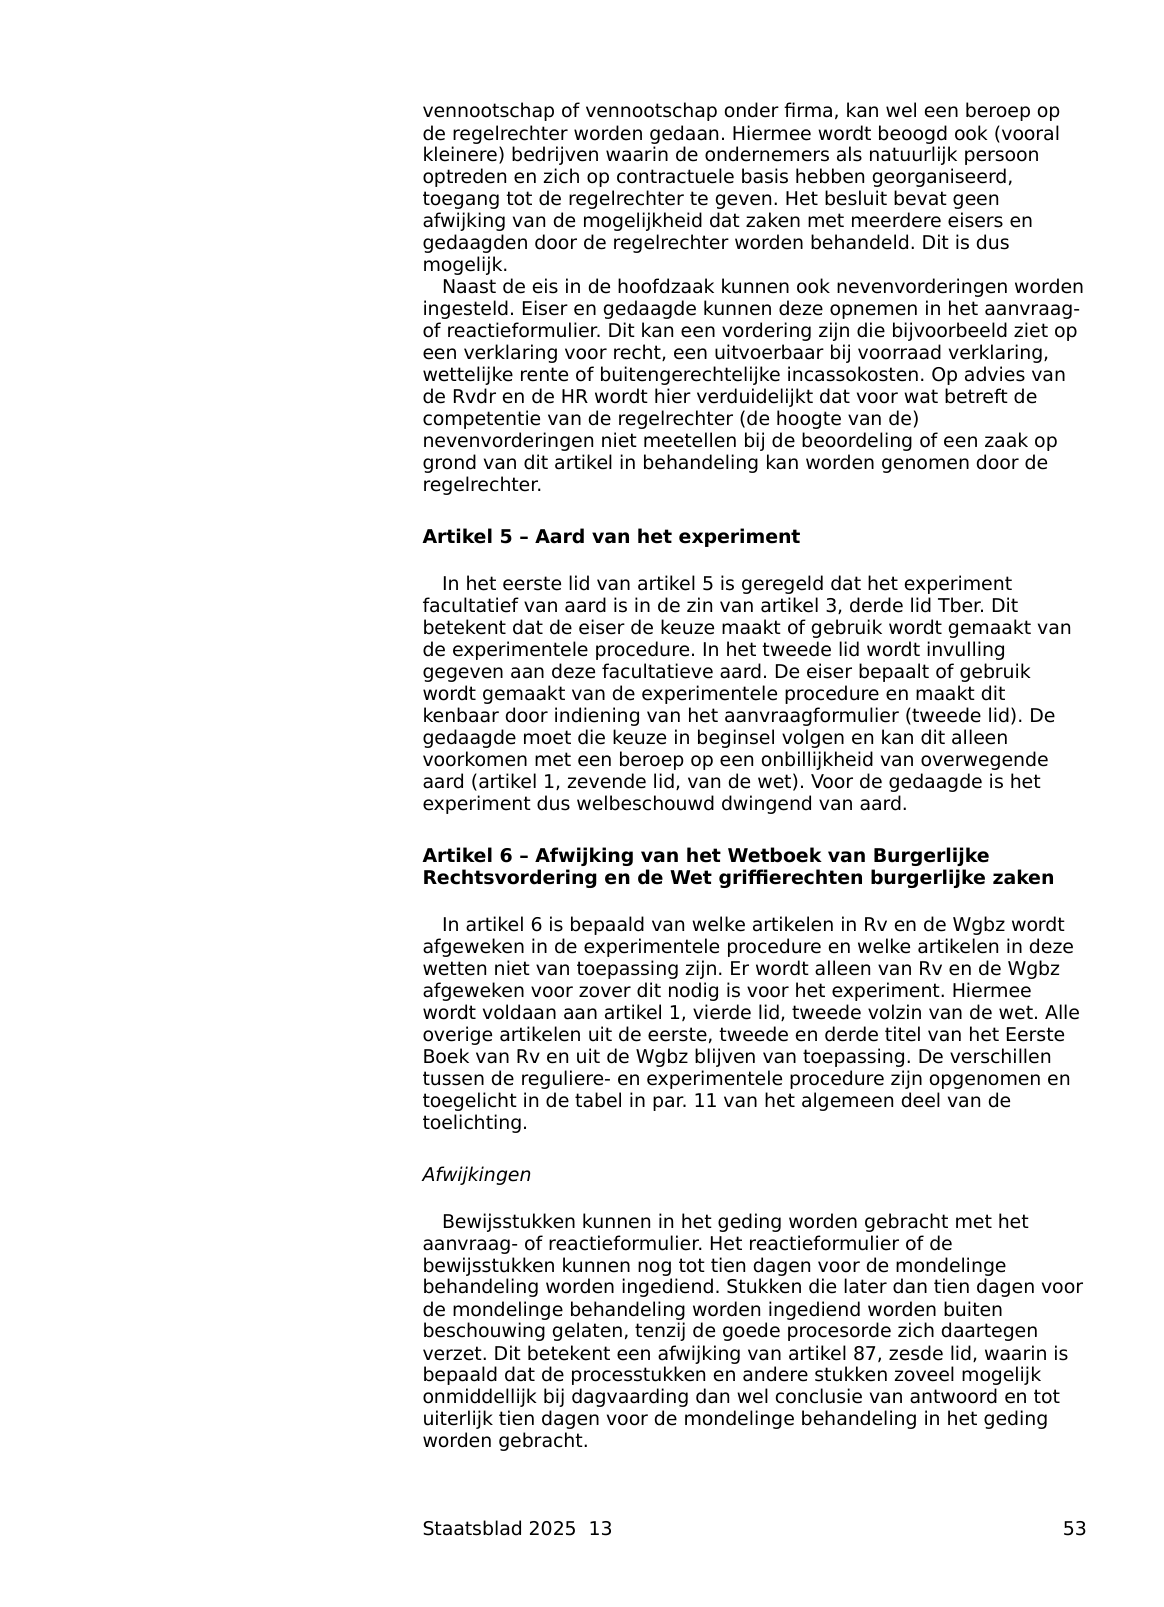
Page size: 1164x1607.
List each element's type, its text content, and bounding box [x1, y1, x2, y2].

subtitle Artikel 5 – Aard van het experiment [422, 526, 1087, 548]
text In artikel 6 is bepaald van welke artikelen in Rv en de Wgbz wordt afgeweken in de experimentele procedure en welke artikelen in deze wetten niet van toepassing zijn. Er wordt alleen van Rv en de Wgbz afgeweken voor zover dit nodig is voor het experiment. Hiermee wordt voldaan aan artikel 1, vierde lid, tweede volzin van de wet. Alle overige artikelen uit de eerste, tweede en derde titel van het Eerste Boek van Rv en uit de Wgbz blijven van toepassing. De verschillen tussen de reguliere- en experimentele procedure zijn opgenomen en toegelicht in de tabel in par. 11 van het algemeen deel van de toelichting. [422, 914, 1087, 1133]
text Bewijsstukken kunnen in het geding worden gebracht met het aanvraag- of reactieformulier. Het reactieformulier of de bewijsstukken kunnen nog tot tien dagen voor de mondelinge behandeling worden ingediend. Stukken die later dan tien dagen voor de mondelinge behandeling worden ingediend worden buiten beschouwing gelaten, tenzij de goede procesorde zich daartegen verzet. Dit betekent een afwijking van artikel 87, zesde lid, waarin is bepaald dat de processtukken en andere stukken zoveel mogelijk onmiddellijk bij dagvaarding dan wel conclusie van antwoord en tot uiterlijk tien dagen voor de mondelinge behandeling in het geding worden gebracht. [422, 1211, 1087, 1452]
text vennootschap of vennootschap onder firma, kan wel een beroep op de regelrechter worden gedaan. Hiermee wordt beoogd ook (vooral kleinere) bedrijven waarin de ondernemers als natuurlijk persoon optreden en zich op contractuele basis hebben georganiseerd, toegang tot de regelrechter te geven. Het besluit bevat geen afwijking van de mogelijkheid dat zaken met meerdere eisers en gedaagden door de regelrechter worden behandeld. Dit is dus mogelijk. [422, 100, 1087, 276]
text In het eerste lid van artikel 5 is geregeld dat het experiment facultatief van aard is in de zin van artikel 3, derde lid Tber. Dit betekent dat de eiser de keuze maakt of gebruik wordt gemaakt van de experimentele procedure. In het tweede lid wordt invulling gegeven aan deze facultatieve aard. De eiser bepaalt of gebruik wordt gemaakt van de experimentele procedure en maakt dit kenbaar door indiening van het aanvraagformulier (tweede lid). De gedaagde moet die keuze in beginsel volgen en kan dit alleen voorkomen met een beroep op een onbillijkheid van overwegende aard (artikel 1, zevende lid, van de wet). Voor de gedaagde is het experiment dus welbeschouwd dwingend van aard. [422, 573, 1087, 815]
text Naast de eis in de hoofdzaak kunnen ook nevenvorderingen worden ingesteld. Eiser en gedaagde kunnen deze opnemen in het aanvraag- of reactieformulier. Dit kan een vordering zijn die bijvoorbeeld ziet op een verklaring voor recht, een uitvoerbaar bij voorraad verklaring, wettelijke rente of buitengerechtelijke incassokosten. Op advies van de Rvdr en de HR wordt hier verduidelijkt dat voor wat betreft de competentie van de regelrechter (de hoogte van de) nevenvorderingen niet meetellen bij de beoordeling of een zaak op grond van dit artikel in behandeling kan worden genomen door de regelrechter. [422, 276, 1087, 496]
subtitle Artikel 6 – Afwijking van het Wetboek van Burgerlijke Rechtsvordering en de Wet griffierechten burgerlijke zaken [422, 845, 1087, 889]
subtitle Afwijkingen [422, 1163, 1087, 1186]
